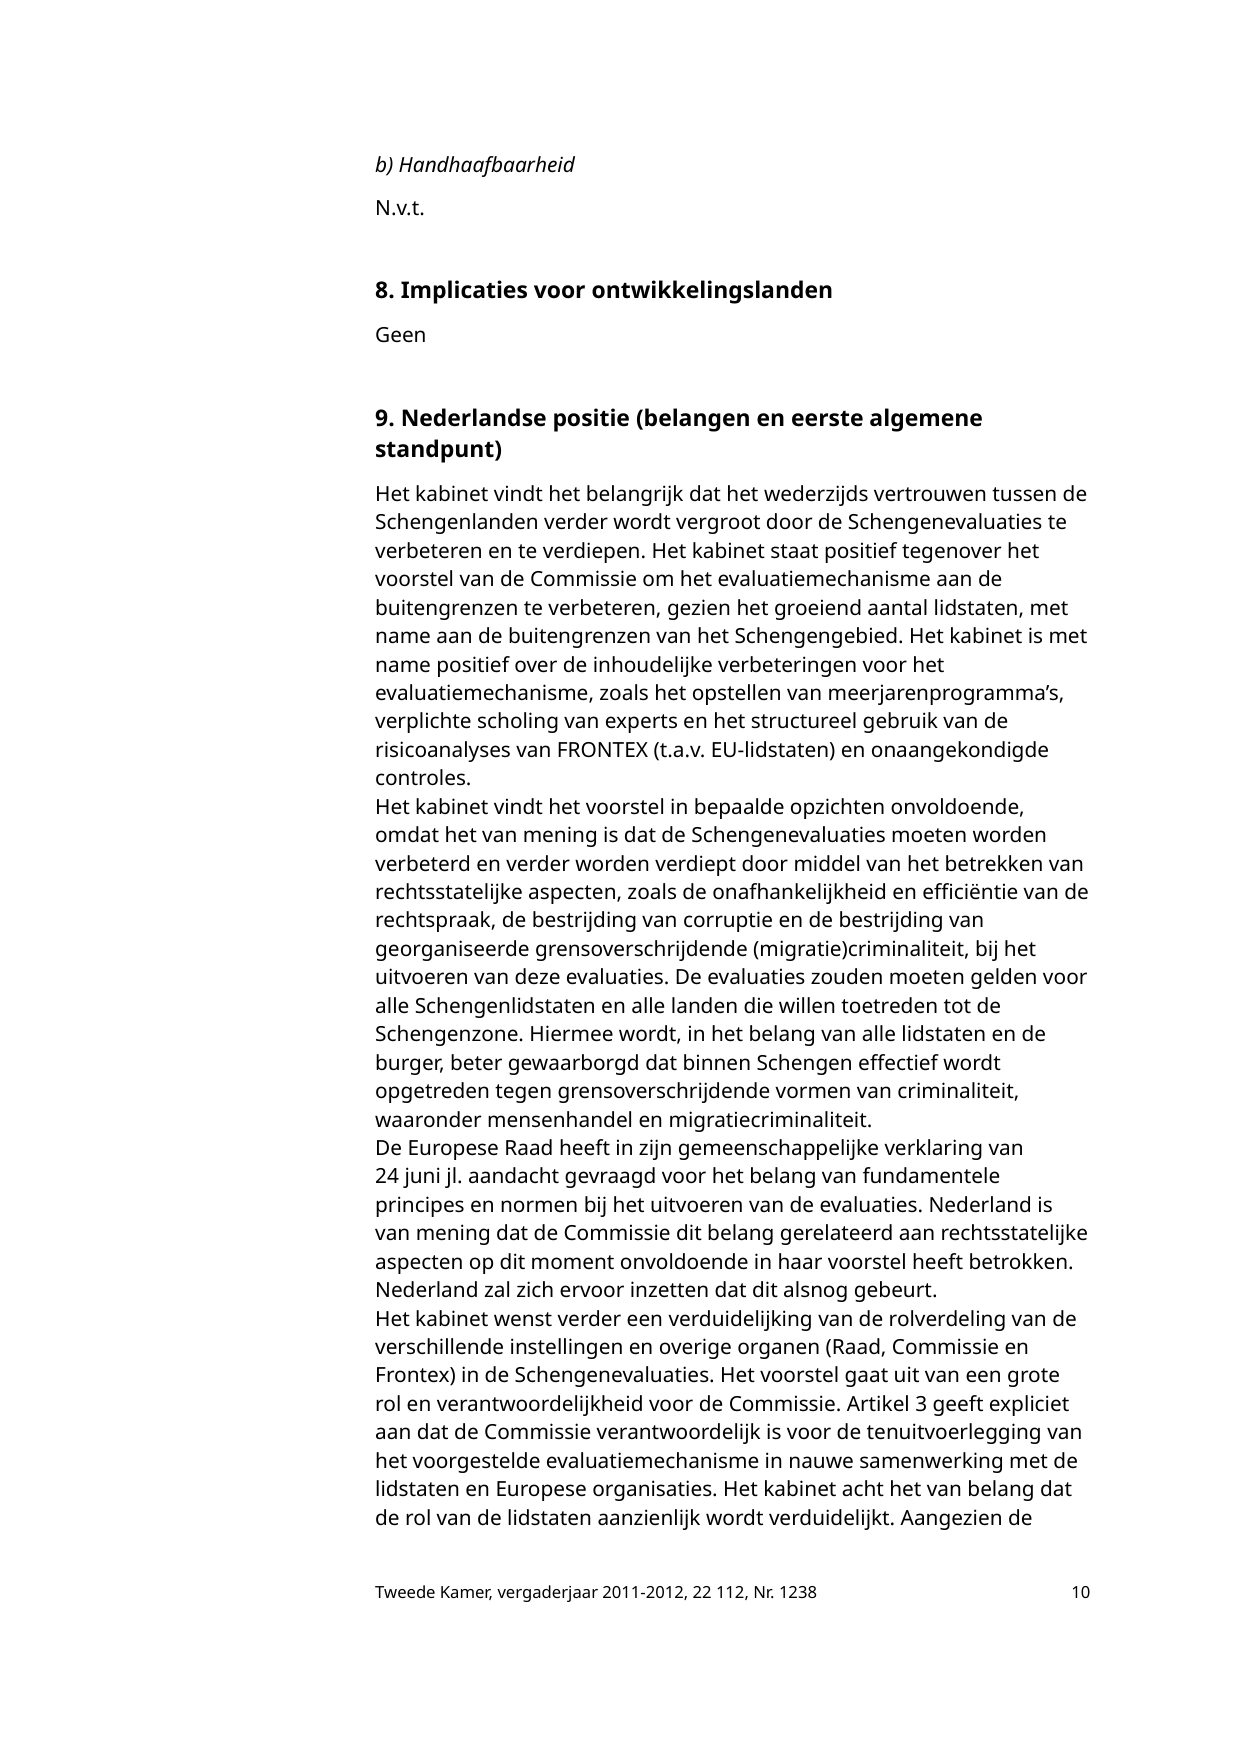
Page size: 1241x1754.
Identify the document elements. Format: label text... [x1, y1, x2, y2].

text De Europese Raad heeft in zijn gemeenschappelijke verklaring van 24 juni jl. aandacht gevraagd voor het belang van fundamentele principes en normen bij het uitvoeren van de evaluaties. Nederland is van mening dat de Commissie dit belang gerelateerd aan rechtsstatelijke aspecten op dit moment onvoldoende in haar voorstel heeft betrokken. Nederland zal zich ervoor inzetten dat dit alsnog gebeurt. [375, 1133, 1090, 1304]
text Geen [375, 321, 1090, 349]
subtitle 8. Implicaties voor ontwikkelingslanden [375, 274, 1090, 306]
text Het kabinet vindt het voorstel in bepaalde opzichten onvoldoende, omdat het van mening is dat de Schengenevaluaties moeten worden verbeterd en verder worden verdiept door middel van het betrekken van rechtsstatelijke aspecten, zoals de onafhankelijkheid en efficiëntie van de rechtspraak, de bestrijding van corruptie en de bestrijding van georganiseerde grensoverschrijdende (migratie)criminaliteit, bij het uitvoeren van deze evaluaties. De evaluaties zouden moeten gelden voor alle Schengenlidstaten en alle landen die willen toetreden tot de Schengenzone. Hiermee wordt, in het belang van alle lidstaten en de burger, beter gewaarborgd dat binnen Schengen effectief wordt opgetreden tegen grensoverschrijdende vormen van criminaliteit, waaronder mensenhandel en migratiecriminaliteit. [375, 792, 1090, 1133]
text N.v.t. [375, 193, 1090, 222]
subtitle 9. Nederlandse positie (belangen en eerste algemene standpunt) [375, 402, 1090, 464]
text b) Handhaafbaarheid [375, 150, 1090, 178]
text Het kabinet wenst verder een verduidelijking van de rolverdeling van de verschillende instellingen en overige organen (Raad, Commissie en Frontex) in de Schengenevaluaties. Het voorstel gaat uit van een grote rol en verantwoordelijkheid voor de Commissie. Artikel 3 geeft expliciet aan dat de Commissie verantwoordelijk is voor de tenuitvoerlegging van het voorgestelde evaluatiemechanisme in nauwe samenwerking met de lidstaten en Europese organisaties. Het kabinet acht het van belang dat de rol van de lidstaten aanzienlijk wordt verduidelijkt. Aangezien de [375, 1304, 1090, 1531]
text Het kabinet vindt het belangrijk dat het wederzijds vertrouwen tussen de Schengenlanden verder wordt vergroot door de Schengenevaluaties te verbeteren en te verdiepen. Het kabinet staat positief tegenover het voorstel van de Commissie om het evaluatiemechanisme aan de buitengrenzen te verbeteren, gezien het groeiend aantal lidstaten, met name aan de buitengrenzen van het Schengengebied. Het kabinet is met name positief over de inhoudelijke verbeteringen voor het evaluatiemechanisme, zoals het opstellen van meerjarenprogramma’s, verplichte scholing van experts en het structureel gebruik van de risicoanalyses van FRONTEX (t.a.v. EU-lidstaten) en onaangekondigde controles. [375, 479, 1090, 792]
